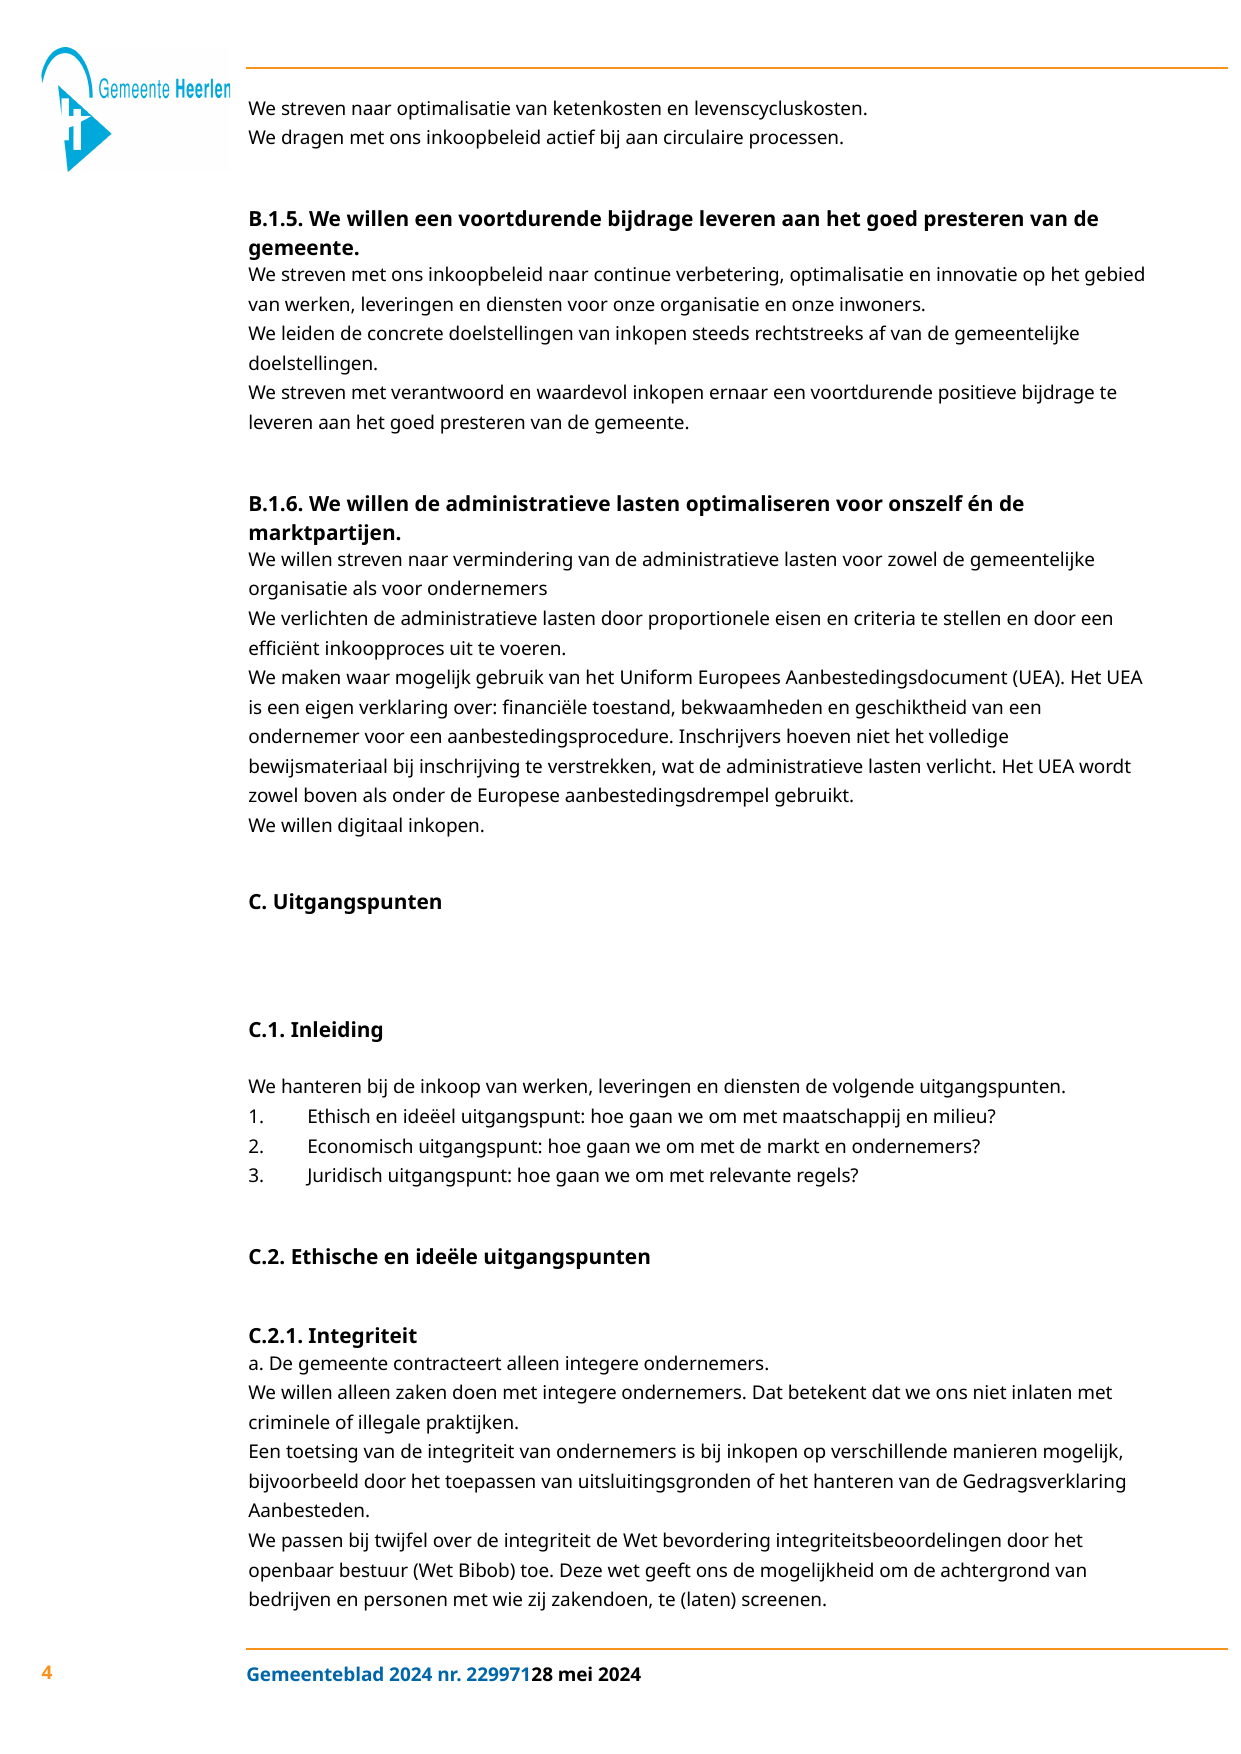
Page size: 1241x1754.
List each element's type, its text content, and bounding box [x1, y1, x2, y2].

text B.1.6. We willen de administratieve lasten optimaliseren voor onszelf én de marktpartijen. [248, 489, 1152, 546]
text a. De gemeente contracteert alleen integere ondernemers. [248, 1350, 1152, 1375]
text We leiden de concrete doelstellingen van inkopen steeds rechtstreeks af van de gemeentelijke doelstellingen. [248, 320, 1152, 376]
text Een toetsing van de integriteit van ondernemers is bij inkopen op verschillende manieren mogelijk, bijvoorbeeld door het toepassen van uitsluitingsgronden of het hanteren van de Gedragsverklaring Aanbesteden. [248, 1438, 1152, 1523]
text We verlichten de administratieve lasten door proportionele eisen en criteria te stellen en door een efficiënt inkoopproces uit te voeren. [248, 605, 1152, 661]
list Economisch uitgangspunt: hoe gaan we om met de markt en ondernemers? [248, 1133, 1152, 1158]
list Ethisch en ideëel uitgangspunt: hoe gaan we om met maatschappij en milieu? [248, 1103, 1152, 1129]
picture [41, 47, 231, 172]
text We streven naar optimalisatie van ketenkosten en levenscycluskosten. [248, 95, 1152, 121]
text B.1.5. We willen een voortdurende bijdrage leveren aan het goed presteren van de gemeente. [248, 204, 1152, 261]
text C.2. Ethische en ideële uitgangspunten [248, 1242, 1152, 1271]
text C.1. Inleiding [248, 1016, 1152, 1044]
text We streven met verantwoord en waardevol inkopen ernaar een voortdurende positieve bijdrage te leveren aan het goed presteren van de gemeente. [248, 379, 1152, 435]
text We willen digitaal inkopen. [248, 812, 1152, 838]
text We willen alleen zaken doen met integere ondernemers. Dat betekent dat we ons niet inlaten met criminele of illegale praktijken. [248, 1379, 1152, 1434]
text We passen bij twijfel over de integriteit de Wet bevordering integriteitsbeoordelingen door het openbaar bestuur (Wet Bibob) toe. Deze wet geeft ons de mogelijkheid om de achtergrond van bedrijven en personen met wie zij zakendoen, te (laten) screenen. [248, 1527, 1152, 1612]
list Juridisch uitgangspunt: hoe gaan we om met relevante regels? [248, 1162, 1152, 1188]
text We willen streven naar vermindering van de administratieve lasten voor zowel de gemeentelijke organisatie als voor ondernemers [248, 546, 1152, 601]
picture [41, 47, 59, 70]
text We streven met ons inkoopbeleid naar continue verbetering, optimalisatie en innovatie op het gebied van werken, leveringen en diensten voor onze organisatie en onze inwoners. [248, 261, 1152, 317]
text C. Uitgangspunten [248, 887, 1152, 916]
text We dragen met ons inkoopbeleid actief bij aan circulaire processen. [248, 124, 1152, 150]
text C.2.1. Integriteit [248, 1321, 1152, 1350]
text We hanteren bij de inkoop van werken, leveringen en diensten de volgende uitgangspunten. [248, 1074, 1152, 1099]
text We maken waar mogelijk gebruik van het Uniform Europees Aanbestedingsdocument (UEA). Het UEA is een eigen verklaring over: financiële toestand, bekwaamheden en geschiktheid van een ondernemer voor een aanbestedingsprocedure. Inschrijvers hoeven niet het volledige bewijsmateriaal bij inschrijving te verstrekken, wat de administratieve lasten verlicht. Het UEA wordt zowel boven als onder de Europese aanbestedingsdrempel gebruikt. [248, 664, 1152, 808]
